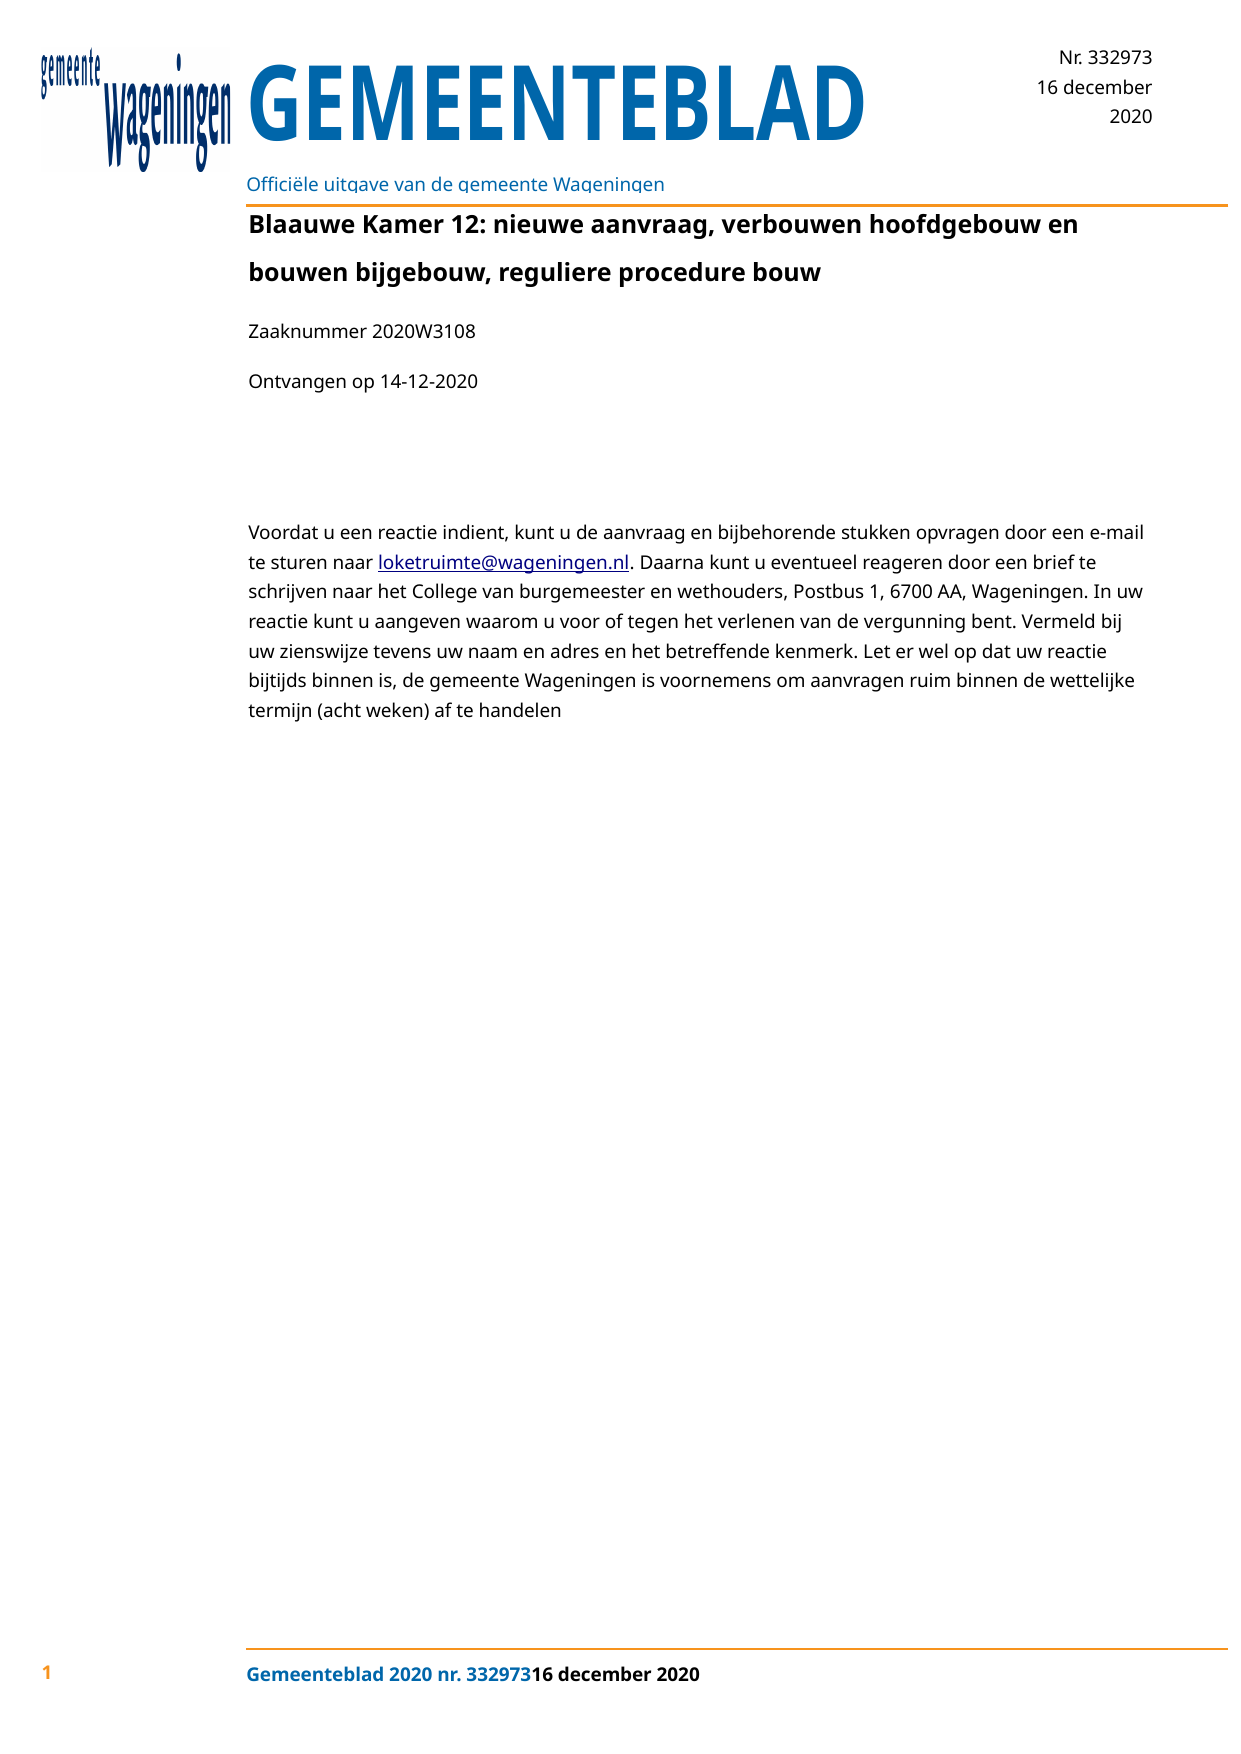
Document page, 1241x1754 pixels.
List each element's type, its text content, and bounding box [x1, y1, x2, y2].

text Zaaknummer 2020W3108 [248, 318, 1152, 344]
text Ontvangen op 14-12-2020 [248, 368, 1152, 394]
picture [41, 47, 231, 172]
text Voordat u een reactie indient, kunt u de aanvraag en bijbehorende stukken opvragen door een e-mail te sturen naar loketruimte@wageningen.nl. Daarna kunt u eventueel reageren door een brief te schrijven naar het College van burgemeester en wethouders, Postbus 1, 6700 AA, Wageningen. In uw reactie kunt u aangeven waarom u voor of tegen het verlenen van de vergunning bent. Vermeld bij uw zienswijze tevens uw naam en adres en het betreffende kenmerk. Let er wel op dat uw reactie bijtijds binnen is, de gemeente Wageningen is voornemens om aanvragen ruim binnen de wettelijke termijn (acht weken) af te handelen [248, 519, 1152, 723]
text Blaauwe Kamer 12: nieuwe aanvraag, verbouwen hoofdgebouw en bouwen bijgebouw, reguliere procedure bouw [248, 207, 1152, 288]
